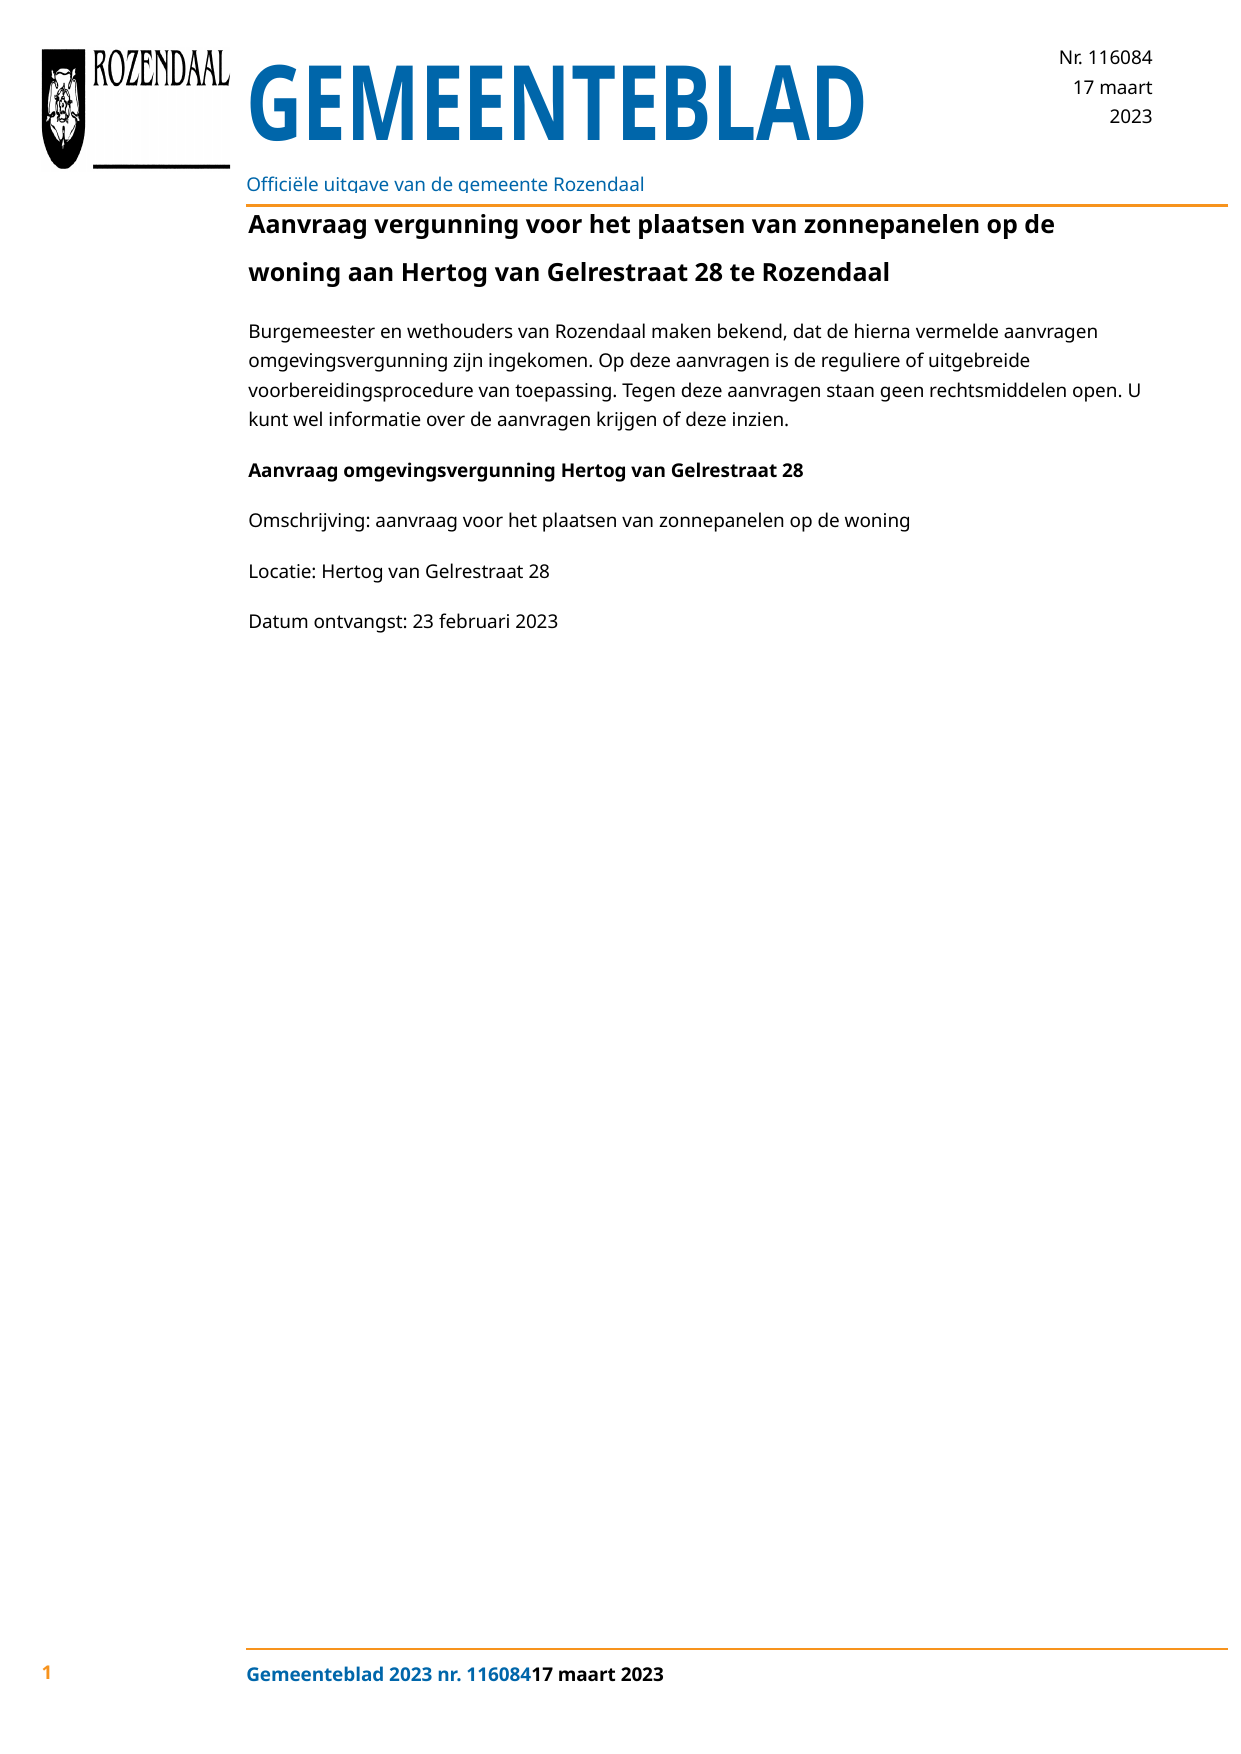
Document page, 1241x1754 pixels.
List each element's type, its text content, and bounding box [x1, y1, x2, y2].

text Datum ontvangst: 23 februari 2023 [248, 608, 1152, 634]
text Omschrijving: aanvraag voor het plaatsen van zonnepanelen op de woning [248, 507, 1152, 533]
text Burgemeester en wethouders van Rozendaal maken bekend, dat de hierna vermelde aanvragen omgevingsvergunning zijn ingekomen. Op deze aanvragen is de reguliere of uitgebreide voorbereidingsprocedure van toepassing. Tegen deze aanvragen staan geen rechtsmiddelen open. U kunt wel informatie over de aanvragen krijgen of deze inzien. [248, 318, 1152, 432]
text Locatie: Hertog van Gelrestraat 28 [248, 558, 1152, 584]
text Aanvraag vergunning voor het plaatsen van zonnepanelen op de woning aan Hertog van Gelrestraat 28 te Rozendaal [248, 207, 1152, 288]
text Aanvraag omgevingsvergunning Hertog van Gelrestraat 28 [248, 457, 1152, 483]
picture [41, 47, 231, 172]
